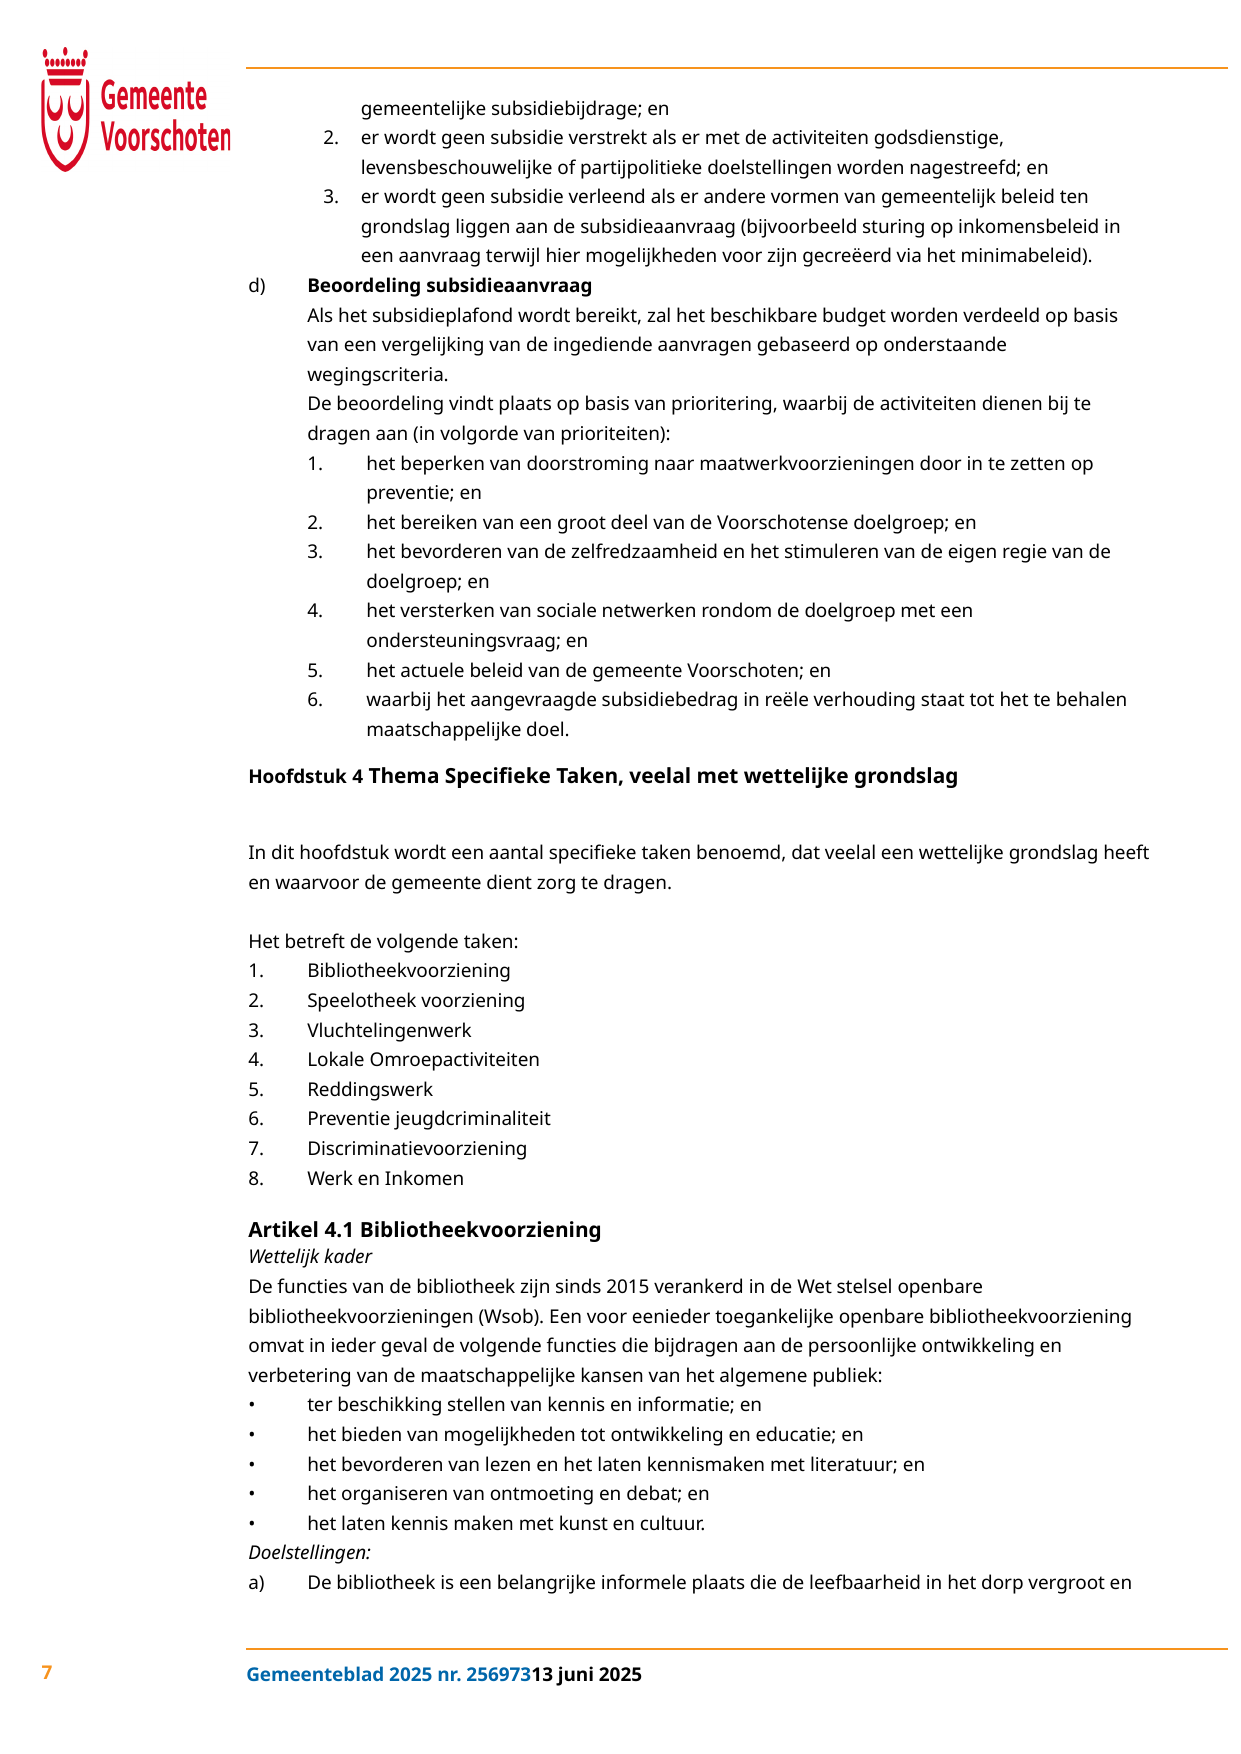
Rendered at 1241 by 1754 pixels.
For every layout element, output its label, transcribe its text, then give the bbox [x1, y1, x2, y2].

list er wordt geen subsidie verleend als er andere vormen van gemeentelijk beleid ten grondslag liggen aan de subsidieaanvraag (bijvoorbeeld sturing op inkomensbeleid in een aanvraag terwijl hier mogelijkheden voor zijn gecreëerd via het minimabeleid). [323, 183, 1152, 268]
text Wettelijk kader [248, 1244, 1152, 1269]
list het beperken van doorstroming naar maatwerkvoorzieningen door in te zetten op preventie; en [307, 450, 1152, 505]
list Beoordeling subsidieaanvraag [248, 272, 1152, 298]
list het organiseren van ontmoeting en debat; en [248, 1480, 1152, 1506]
list het bieden van mogelijkheden tot ontwikkeling en educatie; en [248, 1421, 1152, 1447]
list Preventie jeugdcriminaliteit [248, 1106, 1152, 1131]
list er wordt geen subsidie verstrekt als er met de activiteiten godsdienstige, levensbeschouwelijke of partijpolitieke doelstellingen worden nagestreefd; en [323, 124, 1152, 180]
list het bevorderen van de zelfredzaamheid en het stimuleren van de eigen regie van de doelgroep; en [307, 538, 1152, 594]
list Vluchtelingenwerk [248, 1017, 1152, 1043]
list het actuele beleid van de gemeente Voorschoten; en [307, 657, 1152, 683]
list Speelotheek voorziening [248, 987, 1152, 1013]
list het versterken van sociale netwerken rondom de doelgroep met een ondersteuningsvraag; en [307, 598, 1152, 653]
text In dit hoofdstuk wordt een aantal specifieke taken benoemd, dat veelal een wettelijke grondslag heeft en waarvoor de gemeente dient zorg te dragen. [248, 839, 1152, 895]
text Hoofdstuk 4 Thema Specifieke Taken, veelal met wettelijke grondslag [248, 762, 1152, 790]
text Doelstellingen: [248, 1539, 1152, 1565]
list Bibliotheekvoorziening [248, 958, 1152, 983]
text Het betreft de volgende taken: [248, 928, 1152, 954]
list het laten kennis maken met kunst en cultuur. [248, 1510, 1152, 1536]
list ter beschikking stellen van kennis en informatie; en [248, 1392, 1152, 1417]
list het bevorderen van lezen en het laten kennismaken met literatuur; en [248, 1451, 1152, 1476]
text Artikel 4.1 Bibliotheekvoorziening [248, 1215, 1152, 1244]
list Werk en Inkomen [248, 1165, 1152, 1191]
list Lokale Omroepactiviteiten [248, 1046, 1152, 1072]
text De functies van de bibliotheek zijn sinds 2015 verankerd in de Wet stelsel openbare bibliotheekvoorzieningen (Wsob). Een voor eenieder toegankelijke openbare bibliotheekvoorziening omvat in ieder geval de volgende functies die bijdragen aan de persoonlijke ontwikkeling en verbetering van de maatschappelijke kansen van het algemene publiek: [248, 1273, 1152, 1388]
list Discriminatievoorziening [248, 1135, 1152, 1161]
list De beoordeling vindt plaats op basis van prioritering, waarbij de activiteiten dienen bij te dragen aan (in volgorde van prioriteiten): [248, 391, 1152, 446]
list De bibliotheek is een belangrijke informele plaats die de leefbaarheid in het dorp vergroot en [248, 1569, 1152, 1595]
list Als het subsidieplafond wordt bereikt, zal het beschikbare budget worden verdeeld op basis van een vergelijking van de ingediende aanvragen gebaseerd op onderstaande wegingscriteria. [248, 302, 1152, 387]
list Reddingswerk [248, 1076, 1152, 1102]
picture [41, 47, 231, 172]
list waarbij het aangevraagde subsidiebedrag in reële verhouding staat tot het te behalen maatschappelijke doel. [307, 686, 1152, 742]
list gemeentelijke subsidiebijdrage; en [323, 95, 1152, 121]
list het bereiken van een groot deel van de Voorschotense doelgroep; en [307, 509, 1152, 535]
